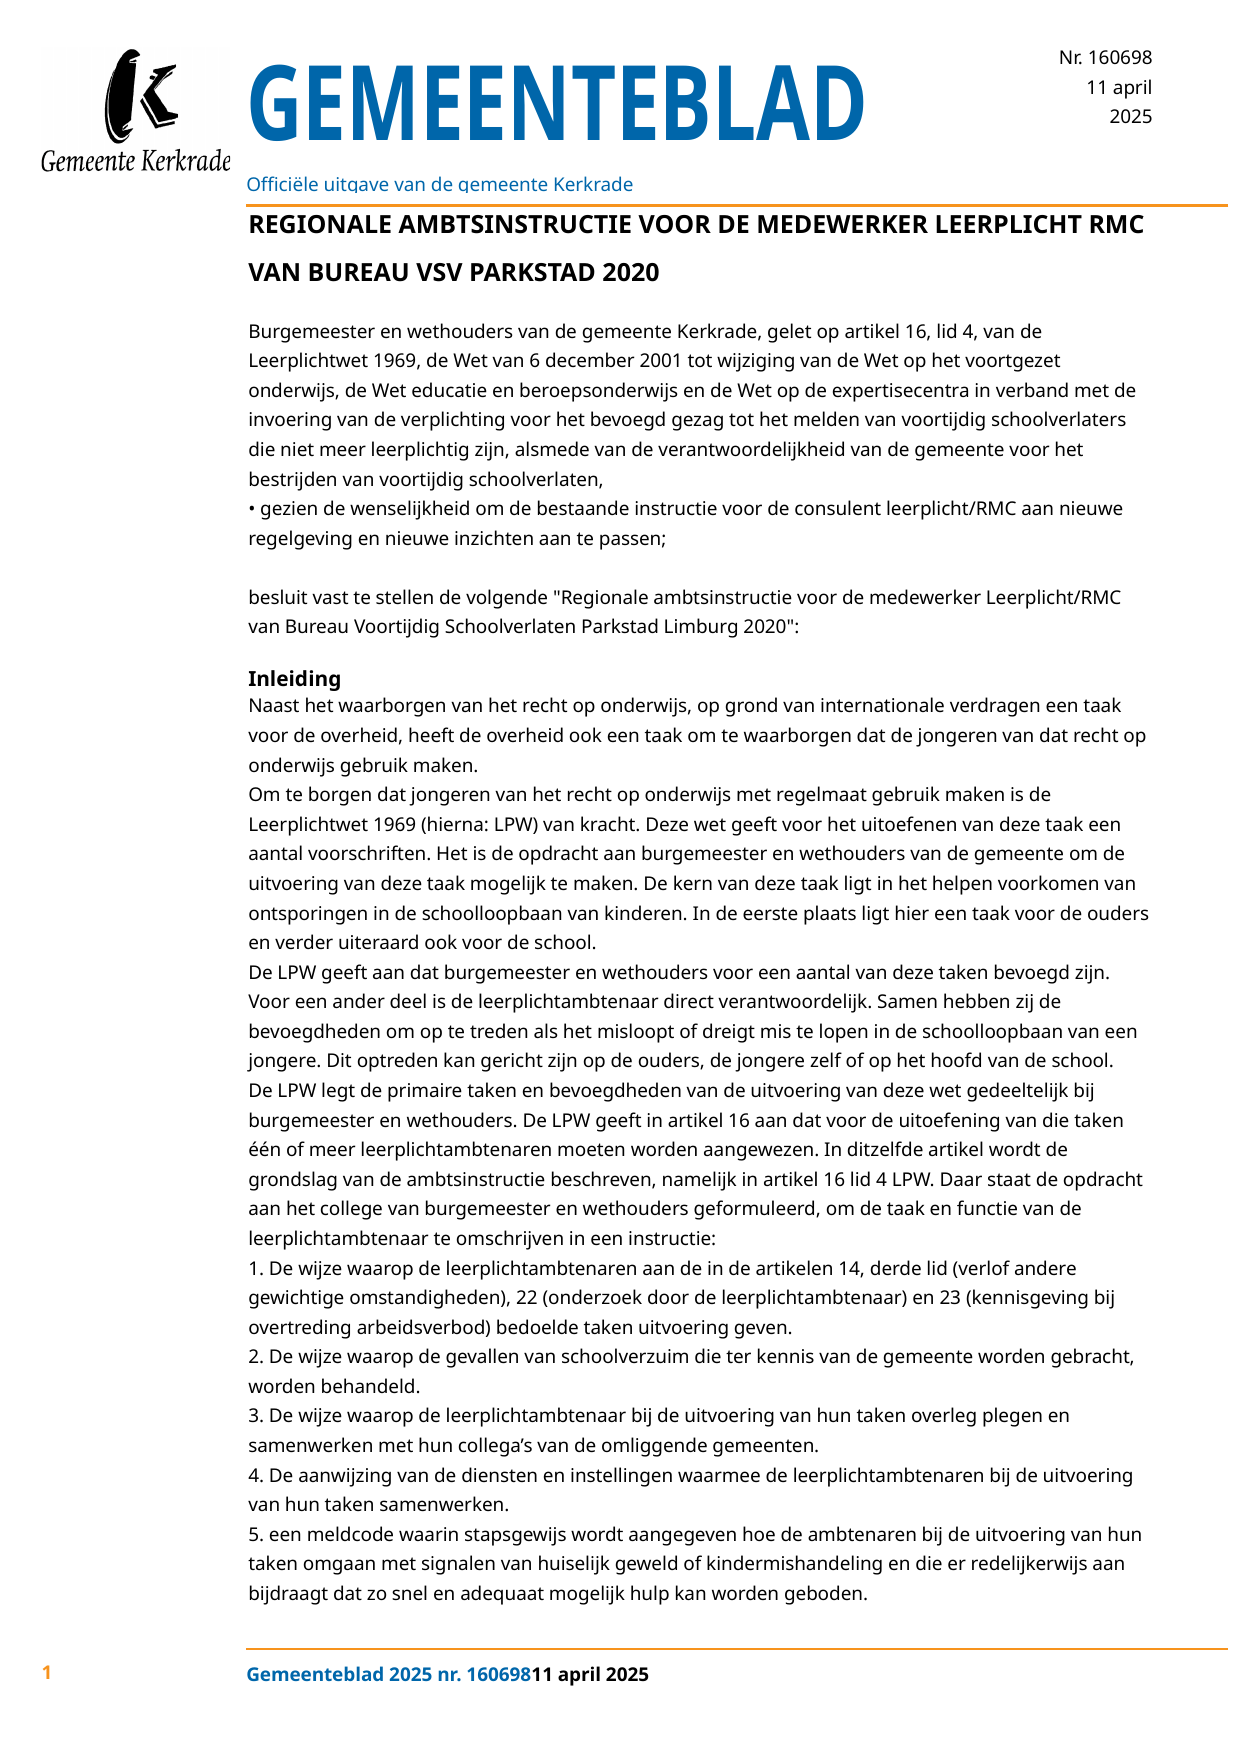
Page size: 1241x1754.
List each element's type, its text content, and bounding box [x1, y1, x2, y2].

text 5. een meldcode waarin stapsgewijs wordt aangegeven hoe de ambtenaren bij de uitvoering van hun taken omgaan met signalen van huiselijk geweld of kindermishandeling en die er redelijkerwijs aan bijdraagt dat zo snel en adequaat mogelijk hulp kan worden geboden. [248, 1521, 1152, 1606]
text • gezien de wenselijkheid om de bestaande instructie voor de consulent leerplicht/RMC aan nieuwe regelgeving en nieuwe inzichten aan te passen; [248, 495, 1152, 551]
text Naast het waarborgen van het recht op onderwijs, op grond van internationale verdragen een taak voor de overheid, heeft de overheid ook een taak om te waarborgen dat de jongeren van dat recht op onderwijs gebruik maken. [248, 693, 1152, 777]
text Om te borgen dat jongeren van het recht op onderwijs met regelmaat gebruik maken is de Leerplichtwet 1969 (hierna: LPW) van kracht. Deze wet geeft voor het uitoefenen van deze taak een aantal voorschriften. Het is de opdracht aan burgemeester en wethouders van de gemeente om de uitvoering van deze taak mogelijk te maken. De kern van deze taak ligt in het helpen voorkomen van ontsporingen in de schoolloopbaan van kinderen. In de eerste plaats ligt hier een taak voor de ouders en verder uiteraard ook voor de school. [248, 781, 1152, 955]
text Inleiding [248, 664, 1152, 693]
text besluit vast te stellen de volgende "Regionale ambtsinstructie voor de medewerker Leerplicht/RMC van Bureau Voortijdig Schoolverlaten Parkstad Limburg 2020": [248, 584, 1152, 639]
text Burgemeester en wethouders van de gemeente Kerkrade, gelet op artikel 16, lid 4, van de Leerplichtwet 1969, de Wet van 6 december 2001 tot wijziging van de Wet op het voortgezet onderwijs, de Wet educatie en beroepsonderwijs en de Wet op de expertisecentra in verband met de invoering van de verplichting voor het bevoegd gezag tot het melden van voortijdig schoolverlaters die niet meer leerplichtig zijn, alsmede van de verantwoordelijkheid van de gemeente voor het bestrijden van voortijdig schoolverlaten, [248, 318, 1152, 492]
picture [41, 47, 231, 172]
text De LPW geeft aan dat burgemeester en wethouders voor een aantal van deze taken bevoegd zijn. Voor een ander deel is de leerplichtambtenaar direct verantwoordelijk. Samen hebben zij de bevoegdheden om op te treden als het misloopt of dreigt mis te lopen in de schoolloopbaan van een jongere. Dit optreden kan gericht zijn op de ouders, de jongere zelf of op het hoofd van de school. [248, 959, 1152, 1073]
text 3. De wijze waarop de leerplichtambtenaar bij de uitvoering van hun taken overleg plegen en samenwerken met hun collega’s van de omliggende gemeenten. [248, 1403, 1152, 1458]
text REGIONALE AMBTSINSTRUCTIE VOOR DE MEDEWERKER LEERPLICHT RMC VAN BUREAU VSV PARKSTAD 2020 [248, 207, 1152, 288]
text 1. De wijze waarop de leerplichtambtenaren aan de in de artikelen 14, derde lid (verlof andere gewichtige omstandigheden), 22 (onderzoek door de leerplichtambtenaar) en 23 (kennisgeving bij overtreding arbeidsverbod) bedoelde taken uitvoering geven. [248, 1255, 1152, 1339]
text 4. De aanwijzing van de diensten en instellingen waarmee de leerplichtambtenaren bij de uitvoering van hun taken samenwerken. [248, 1462, 1152, 1517]
text 2. De wijze waarop de gevallen van schoolverzuim die ter kennis van de gemeente worden gebracht, worden behandeld. [248, 1343, 1152, 1399]
text De LPW legt de primaire taken en bevoegdheden van de uitvoering van deze wet gedeeltelijk bij burgemeester en wethouders. De LPW geeft in artikel 16 aan dat voor de uitoefening van die taken één of meer leerplichtambtenaren moeten worden aangewezen. In ditzelfde artikel wordt de grondslag van de ambtsinstructie beschreven, namelijk in artikel 16 lid 4 LPW. Daar staat de opdracht aan het college van burgemeester en wethouders geformuleerd, om de taak en functie van de leerplichtambtenaar te omschrijven in een instructie: [248, 1077, 1152, 1251]
